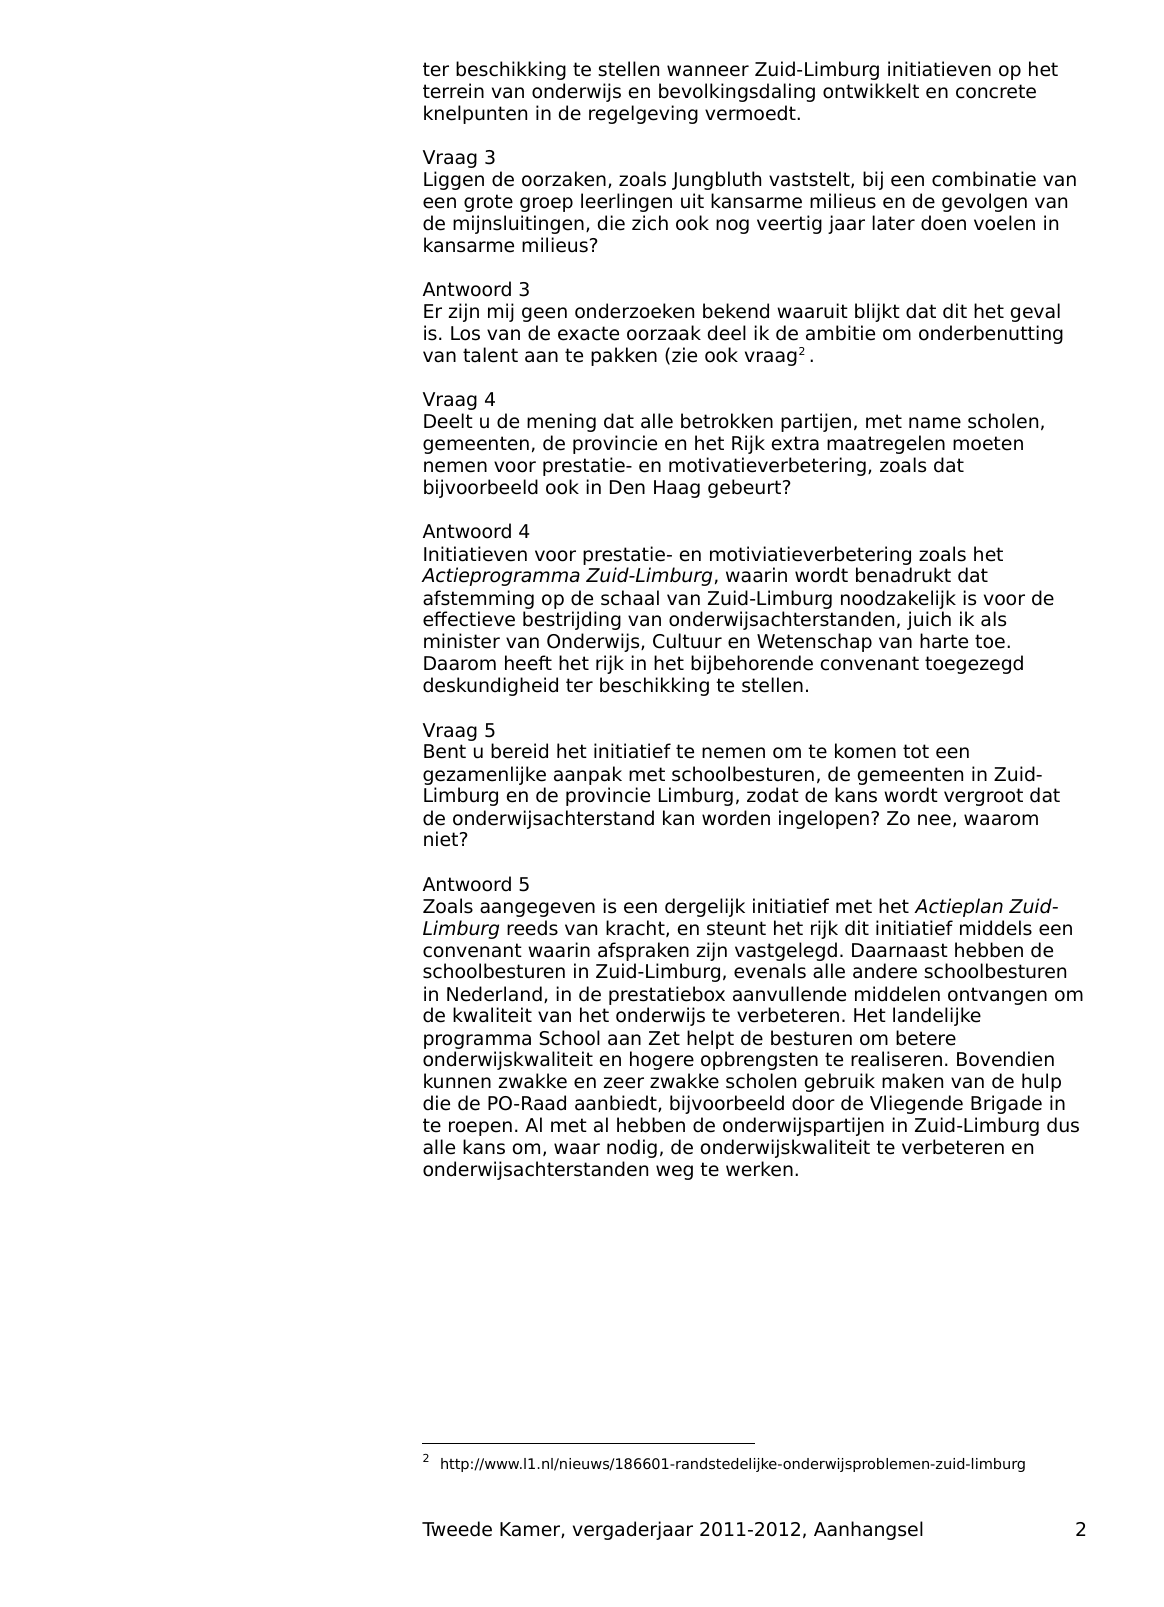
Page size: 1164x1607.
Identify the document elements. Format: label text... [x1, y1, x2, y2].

text Vraag 4 [422, 389, 1087, 411]
text Er zijn mij geen onderzoeken bekend waaruit blijkt dat dit het geval is. Los van de exacte oorzaak deel ik de ambitie om onderbenutting van talent aan te pakken (zie ook vraag. [422, 301, 1087, 367]
text Bent u bereid het initiatief te nemen om te komen tot een gezamenlijke aanpak met schoolbesturen, de gemeenten in Zuid-Limburg en de provincie Limburg, zodat de kans wordt vergroot dat de onderwijsachterstand kan worden ingelopen? Zo nee, waarom niet? [422, 741, 1087, 851]
text Initiatieven voor prestatie- en motiviatieverbetering zoals het Actieprogramma Zuid-Limburg, waarin wordt benadrukt dat afstemming op de schaal van Zuid-Limburg noodzakelijk is voor de effectieve bestrijding van onderwijsachterstanden, juich ik als minister van Onderwijs, Cultuur en Wetenschap van harte toe. Daarom heeft het rijk in het bijbehorende convenant toegezegd deskundigheid ter beschikking te stellen. [422, 543, 1087, 697]
text Vraag 5 [422, 719, 1087, 741]
text Antwoord 5 [422, 873, 1087, 896]
text Liggen de oorzaken, zoals Jungbluth vaststelt, bij een combinatie van een grote groep leerlingen uit kansarme milieus en de gevolgen van de mijnsluitingen, die zich ook nog veertig jaar later doen voelen in kansarme milieus? [422, 169, 1087, 257]
text Antwoord 4 [422, 521, 1087, 543]
text Zoals aangegeven is een dergelijk initiatief met het Actieplan Zuid-Limburg reeds van kracht, en steunt het rijk dit initiatief middels een convenant waarin afspraken zijn vastgelegd. Daarnaast hebben de schoolbesturen in Zuid-Limburg, evenals alle andere schoolbesturen in Nederland, in de prestatiebox aanvullende middelen ontvangen om de kwaliteit van het onderwijs te verbeteren. Het landelijke programma School aan Zet helpt de besturen om betere onderwijskwaliteit en hogere opbrengsten te realiseren. Bovendien kunnen zwakke en zeer zwakke scholen gebruik maken van de hulp die de PO-Raad aanbiedt, bijvoorbeeld door de Vliegende Brigade in te roepen. Al met al hebben de onderwijspartijen in Zuid-Limburg dus alle kans om, waar nodig, de onderwijskwaliteit te verbeteren en onderwijsachterstanden weg te werken. [422, 896, 1087, 1181]
text ter beschikking te stellen wanneer Zuid-Limburg initiatieven op het terrein van onderwijs en bevolkingsdaling ontwikkelt en concrete knelpunten in de regelgeving vermoedt. [422, 59, 1087, 125]
text Vraag 3 [422, 147, 1087, 169]
text http://www.l1.nl/nieuws/186601-randstedelijke-onderwijsproblemen-zuid-limburg [422, 1452, 1087, 1474]
text Antwoord 3 [422, 279, 1087, 301]
text Deelt u de mening dat alle betrokken partijen, met name scholen, gemeenten, de provincie en het Rijk extra maatregelen moeten nemen voor prestatie- en motivatieverbetering, zoals dat bijvoorbeeld ook in Den Haag gebeurt? [422, 411, 1087, 499]
